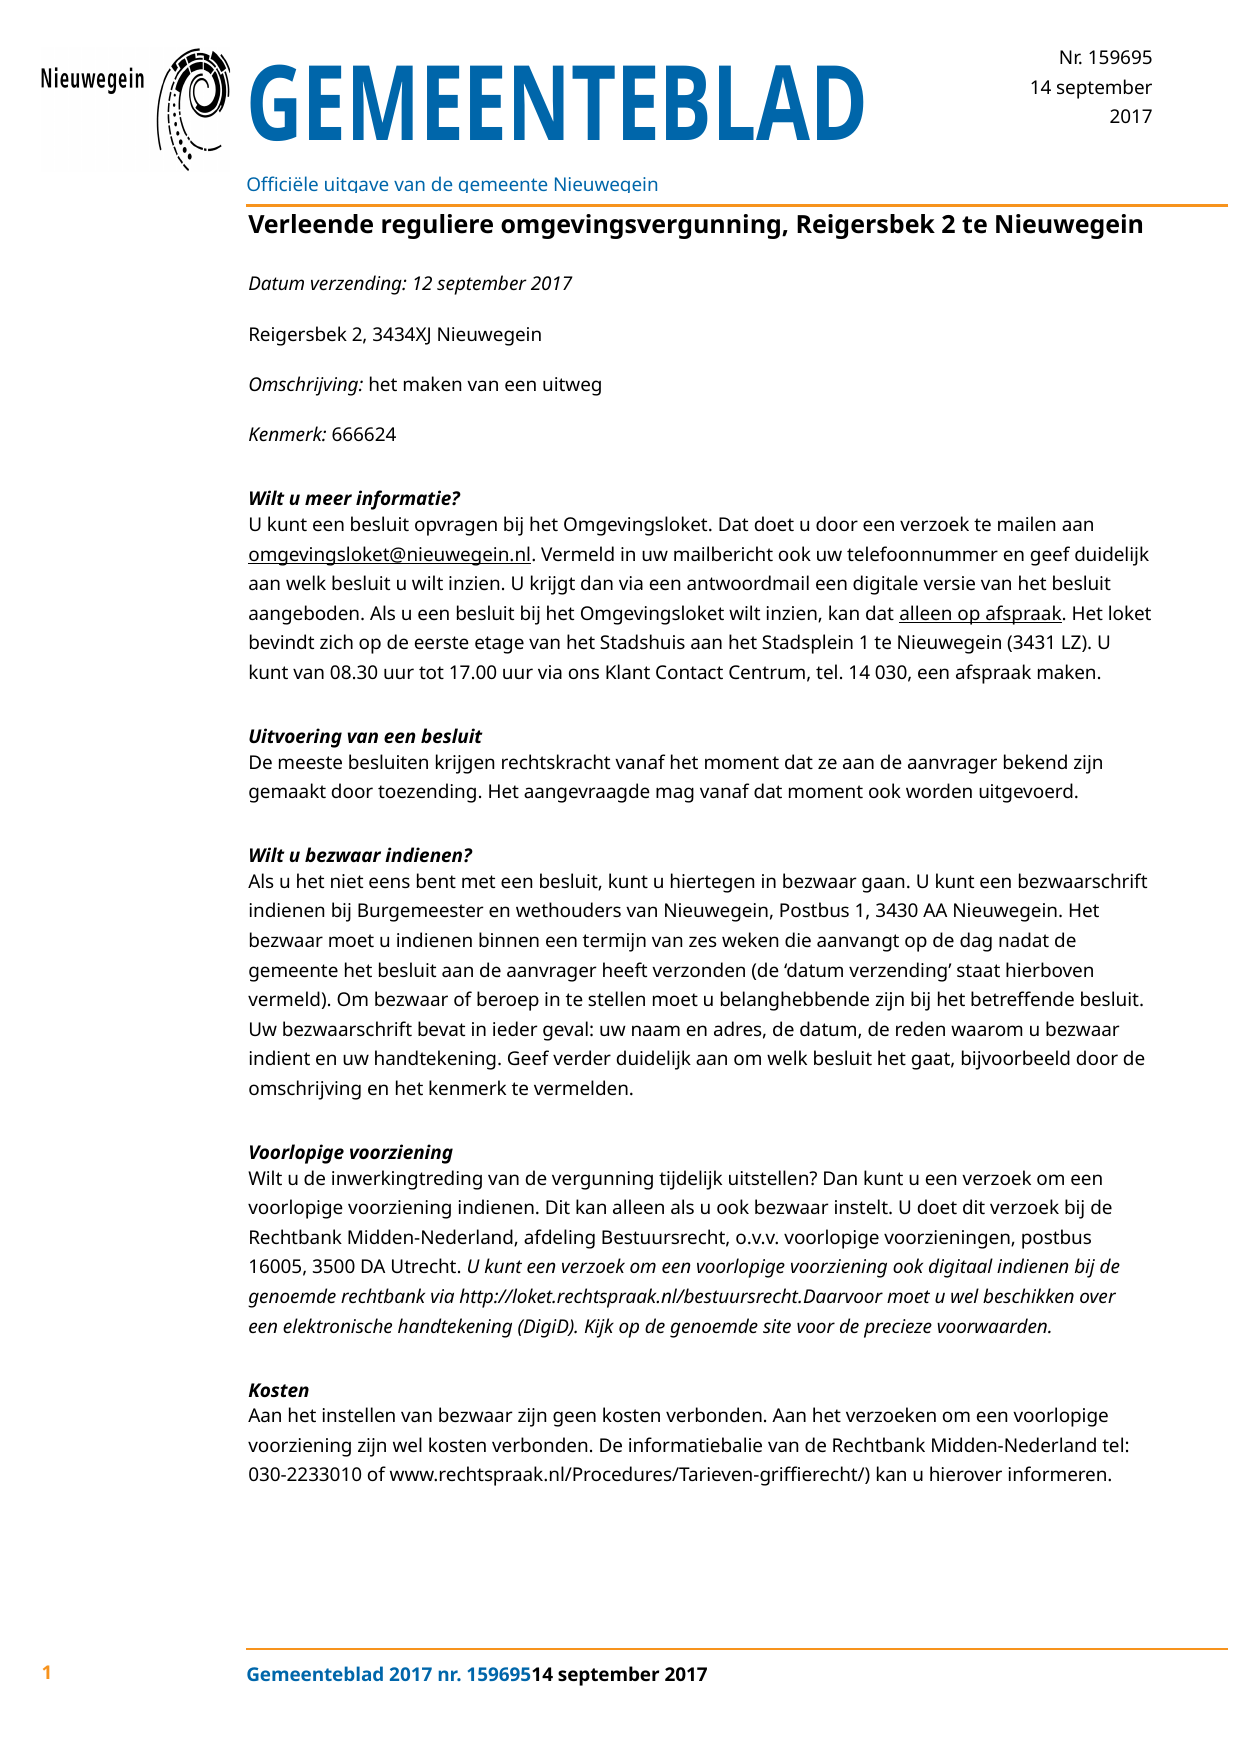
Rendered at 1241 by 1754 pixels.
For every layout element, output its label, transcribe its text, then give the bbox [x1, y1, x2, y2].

text Reigersbek 2, 3434XJ Nieuwegein [248, 321, 1152, 346]
text Kenmerk: 666624 [248, 422, 1152, 447]
text Omschrijving: het maken van een uitweg [248, 371, 1152, 397]
text Wilt u de inwerkingtreding van de vergunning tijdelijk uitstellen? Dan kunt u een verzoek om een voorlopige voorziening indienen. Dit kan alleen als u ook bezwaar instelt. U doet dit verzoek bij de Rechtbank Midden-Nederland, afdeling Bestuursrecht, o.v.v. voorlopige voorzieningen, postbus 16005, 3500 DA Utrecht. U kunt een verzoek om een voorlopige voorziening ook digitaal indienen bij de genoemde rechtbank via http://loket.rechtspraak.nl/bestuursrecht.Daarvoor moet u wel beschikken over een elektronische handtekening (DigiD). Kijk op de genoemde site voor de precieze voorwaarden. [248, 1165, 1152, 1338]
text Verleende reguliere omgevingsvergunning, Reigersbek 2 te Nieuwegein [248, 207, 1152, 241]
picture [41, 47, 231, 172]
text Als u het niet eens bent met een besluit, kunt u hiertegen in bezwaar gaan. U kunt een bezwaarschrift indienen bij Burgemeester en wethouders van Nieuwegein, Postbus 1, 3430 AA Nieuwegein. Het bezwaar moet u indienen binnen een termijn van zes weken die aanvangt op de dag nadat de gemeente het besluit aan de aanvrager heeft verzonden (de ‘datum verzending’ staat hierboven vermeld). Om bezwaar of beroep in te stellen moet u belanghebbende zijn bij het betreffende besluit. Uw bezwaarschrift bevat in ieder geval: uw naam en adres, de datum, de reden waarom u bezwaar indient en uw handtekening. Geef verder duidelijk aan om welk besluit het gaat, bijvoorbeeld door de omschrijving en het kenmerk te vermelden. [248, 868, 1152, 1101]
text De meeste besluiten krijgen rechtskracht vanaf het moment dat ze aan de aanvrager bekend zijn gemaakt door toezending. Het aangevraagde mag vanaf dat moment ook worden uitgevoerd. [248, 749, 1152, 804]
text Datum verzending: 12 september 2017 [248, 270, 1152, 296]
text Aan het instellen van bezwaar zijn geen kosten verbonden. Aan het verzoeken om een voorlopige voorziening zijn wel kosten verbonden. De informatiebalie van de Rechtbank Midden-Nederland tel: 030-2233010 of www.rechtspraak.nl/Procedures/Tarieven-griffierecht/) kan u hierover informeren. [248, 1402, 1152, 1487]
text Uitvoering van een besluit [248, 723, 1152, 749]
text Voorlopige voorziening [248, 1139, 1152, 1165]
text U kunt een besluit opvragen bij het Omgevingsloket. Dat doet u door een verzoek te mailen aan omgevingsloket@nieuwegein.nl. Vermeld in uw mailbericht ook uw telefoonnummer en geef duidelijk aan welk besluit u wilt inzien. U krijgt dan via een antwoordmail een digitale versie van het besluit aangeboden. Als u een besluit bij het Omgevingsloket wilt inzien, kan dat alleen op afspraak. Het loket bevindt zich op de eerste etage van het Stadshuis aan het Stadsplein 1 te Nieuwegein (3431 LZ). U kunt van 08.30 uur tot 17.00 uur via ons Klant Contact Centrum, tel. 14 030, een afspraak maken. [248, 511, 1152, 685]
text Kosten [248, 1377, 1152, 1402]
text Wilt u bezwaar indienen? [248, 842, 1152, 868]
text Wilt u meer informatie? [248, 486, 1152, 511]
